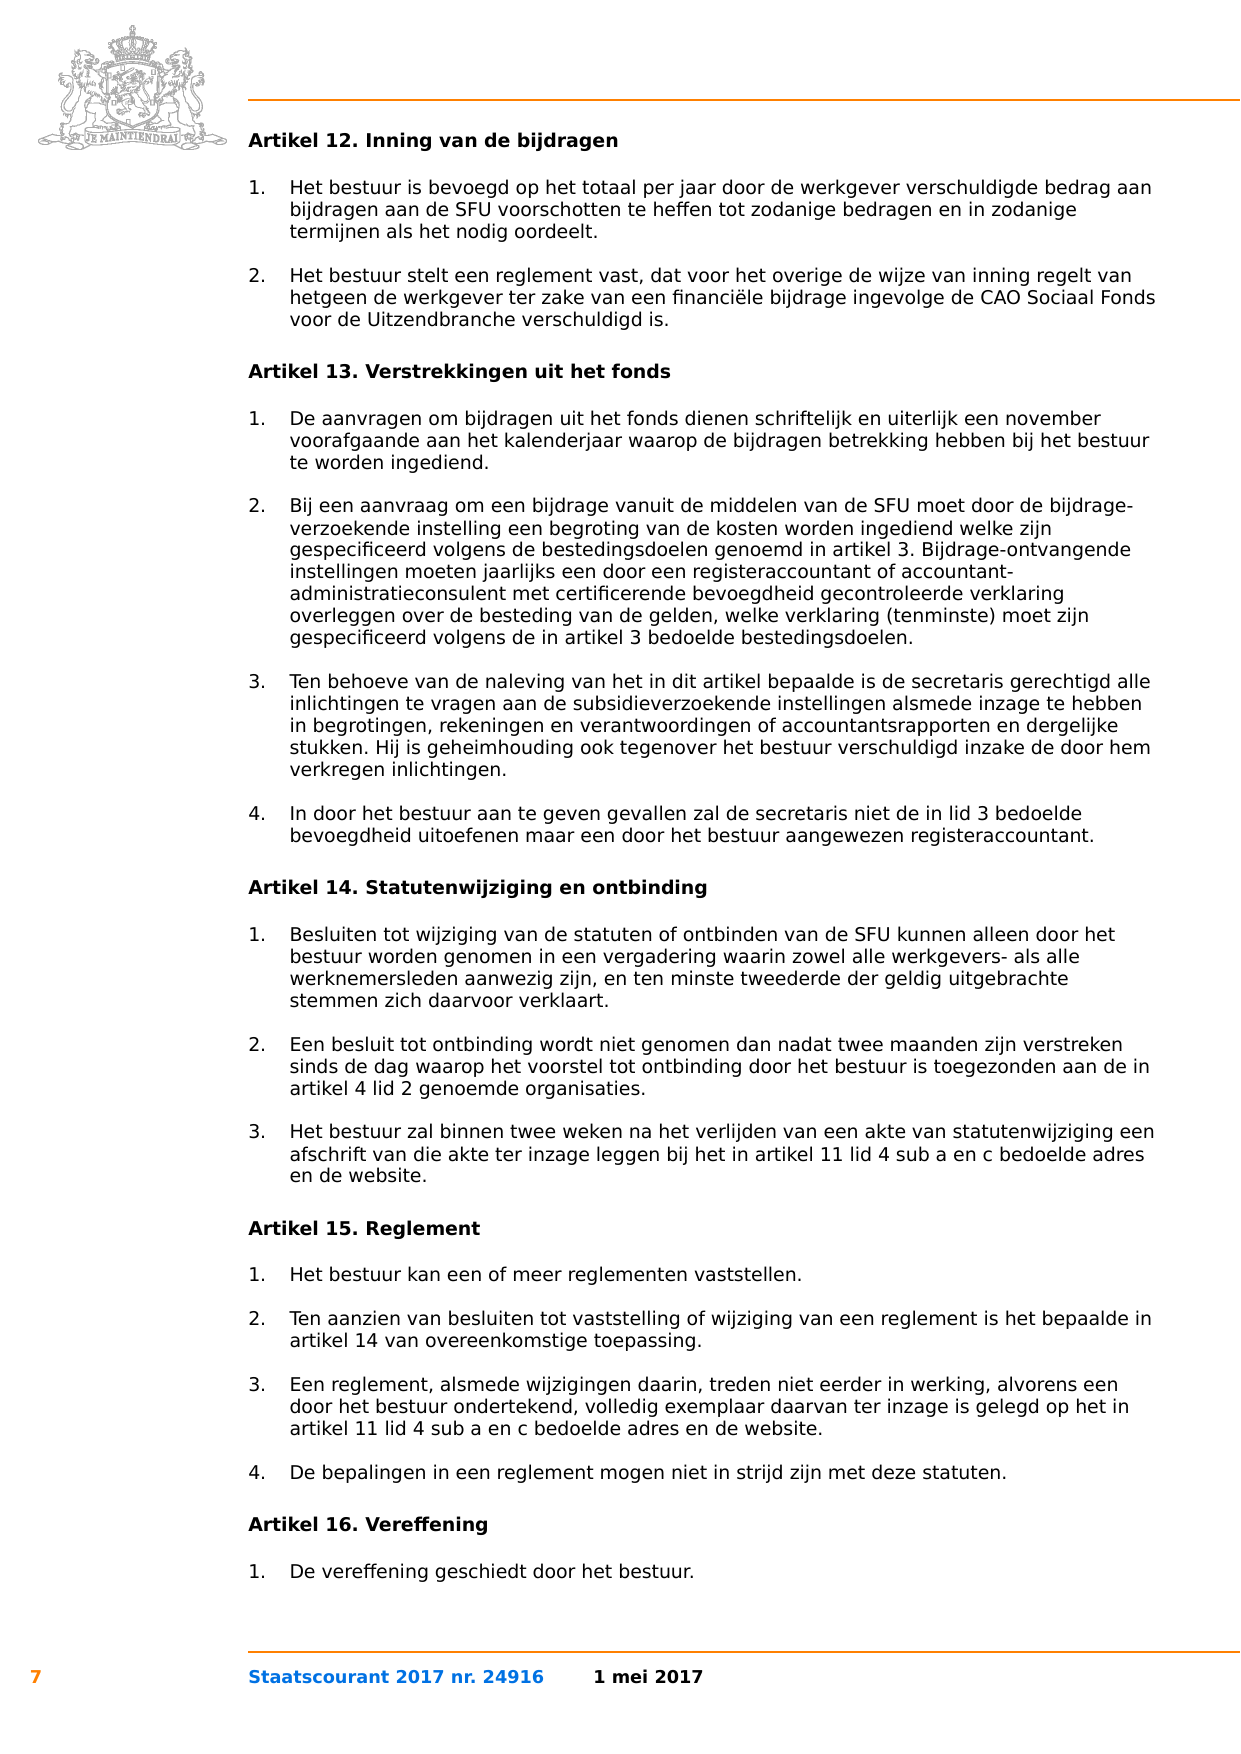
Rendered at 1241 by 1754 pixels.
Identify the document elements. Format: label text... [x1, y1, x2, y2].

text 2. Bij een aanvraag om een bijdrage vanuit de middelen van de SFU moet door de bijdrage-verzoekende instelling een begroting van de kosten worden ingediend welke zijn gespecificeerd volgens de bestedingsdoelen genoemd in artikel 3. Bijdrage-ontvangende instellingen moeten jaarlijks een door een registeraccountant of accountant-administratieconsulent met certificerende bevoegdheid gecontroleerde verklaring overleggen over de besteding van de gelden, welke verklaring (tenminste) moet zijn gespecificeerd volgens de in artikel 3 bedoelde bestedingsdoelen. [248, 495, 1163, 649]
subtitle Artikel 14. Statutenwijziging en ontbinding [248, 877, 1163, 899]
subtitle Artikel 13. Verstrekkingen uit het fonds [248, 361, 1163, 383]
subtitle Artikel 15. Reglement [248, 1217, 1163, 1239]
text 4. In door het bestuur aan te geven gevallen zal de secretaris niet de in lid 3 bedoelde bevoegdheid uitoefenen maar een door het bestuur aangewezen registeraccountant. [248, 803, 1163, 847]
text 4. De bepalingen in een reglement mogen niet in strijd zijn met deze statuten. [248, 1462, 1163, 1484]
text 3. Het bestuur zal binnen twee weken na het verlijden van een akte van statutenwijziging een afschrift van die akte ter inzage leggen bij het in artikel 11 lid 4 sub a en c bedoelde adres en de website. [248, 1121, 1163, 1187]
text 1. Het bestuur is bevoegd op het totaal per jaar door de werkgever verschuldigde bedrag aan bijdragen aan de SFU voorschotten te heffen tot zodanige bedragen en in zodanige termijnen als het nodig oordeelt. [248, 177, 1163, 243]
subtitle Artikel 12. Inning van de bijdragen [248, 130, 1163, 152]
text 1. Besluiten tot wijziging van de statuten of ontbinden van de SFU kunnen alleen door het bestuur worden genomen in een vergadering waarin zowel alle werkgevers- als alle werknemersleden aanwezig zijn, en ten minste tweederde der geldig uitgebrachte stemmen zich daarvoor verklaart. [248, 924, 1163, 1012]
text 3. Een reglement, alsmede wijzigingen daarin, treden niet eerder in werking, alvorens een door het bestuur ondertekend, volledig exemplaar daarvan ter inzage is gelegd op het in artikel 11 lid 4 sub a en c bedoelde adres en de website. [248, 1374, 1163, 1440]
picture [38, 25, 227, 150]
text 1. De vereffening geschiedt door het bestuur. [248, 1561, 1163, 1583]
text 1. De aanvragen om bijdragen uit het fonds dienen schriftelijk en uiterlijk een november voorafgaande aan het kalenderjaar waarop de bijdragen betrekking hebben bij het bestuur te worden ingediend. [248, 408, 1163, 473]
subtitle Artikel 16. Vereffening [248, 1514, 1163, 1536]
text 3. Ten behoeve van de naleving van het in dit artikel bepaalde is de secretaris gerechtigd alle inlichtingen te vragen aan de subsidieverzoekende instellingen alsmede inzage te hebben in begrotingen, rekeningen en verantwoordingen of accountantsrapporten en dergelijke stukken. Hij is geheimhouding ook tegenover het bestuur verschuldigd inzake de door hem verkregen inlichtingen. [248, 671, 1163, 781]
text 2. Een besluit tot ontbinding wordt niet genomen dan nadat twee maanden zijn verstreken sinds de dag waarop het voorstel tot ontbinding door het bestuur is toegezonden aan de in artikel 4 lid 2 genoemde organisaties. [248, 1034, 1163, 1099]
text 1. Het bestuur kan een of meer reglementen vaststellen. [248, 1264, 1163, 1286]
text 2. Het bestuur stelt een reglement vast, dat voor het overige de wijze van inning regelt van hetgeen de werkgever ter zake van een financiële bijdrage ingevolge de CAO Sociaal Fonds voor de Uitzendbranche verschuldigd is. [248, 265, 1163, 331]
text 2. Ten aanzien van besluiten tot vaststelling of wijziging van een reglement is het bepaalde in artikel 14 van overeenkomstige toepassing. [248, 1308, 1163, 1352]
